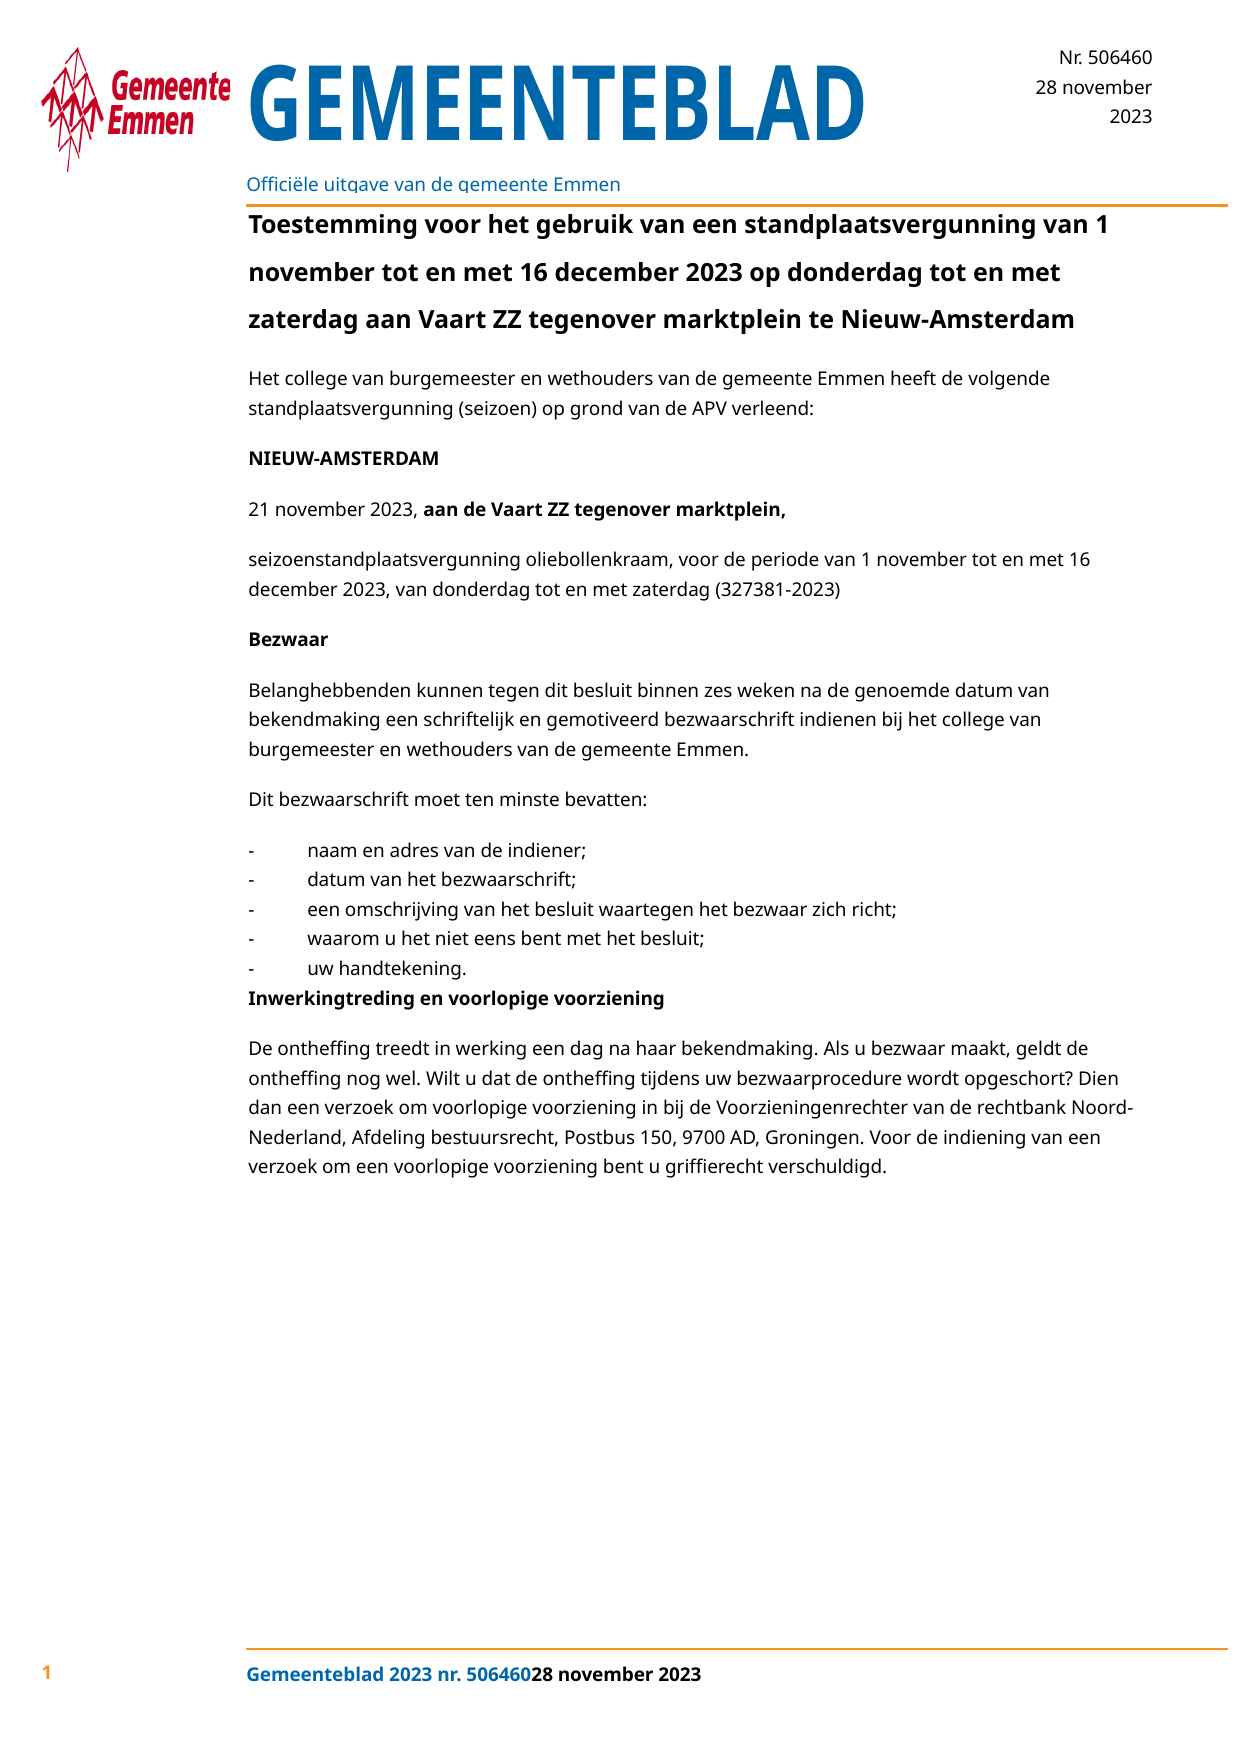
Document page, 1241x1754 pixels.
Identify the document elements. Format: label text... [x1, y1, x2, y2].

text seizoenstandplaatsvergunning oliebollenkraam, voor de periode van 1 november tot en met 16 december 2023, van donderdag tot en met zaterdag (327381-2023) [248, 546, 1152, 602]
list uw handtekening. [248, 955, 1152, 981]
list naam en adres van de indiener; [248, 837, 1152, 862]
text Bezwaar [248, 626, 1152, 652]
text De ontheffing treedt in werking een dag na haar bekendmaking. Als u bezwaar maakt, geldt de ontheffing nog wel. Wilt u dat de ontheffing tijdens uw bezwaarprocedure wordt opgeschort? Dien dan een verzoek om voorlopige voorziening in bij de Voorzieningenrechter van de rechtbank Noord-Nederland, Afdeling bestuursrecht, Postbus 150, 9700 AD, Groningen. Voor de indiening van een verzoek om een voorlopige voorziening bent u griffierecht verschuldigd. [248, 1035, 1152, 1179]
text Inwerkingtreding en voorlopige voorziening [248, 985, 1152, 1010]
text Belanghebbenden kunnen tegen dit besluit binnen zes weken na de genoemde datum van bekendmaking een schriftelijk en gemotiveerd bezwaarschrift indienen bij het college van burgemeester en wethouders van de gemeente Emmen. [248, 677, 1152, 762]
text 21 november 2023, aan de Vaart ZZ tegenover marktplein, [248, 496, 1152, 522]
text Het college van burgemeester en wethouders van de gemeente Emmen heeft de volgende standplaatsvergunning (seizoen) op grond van de APV verleend: [248, 366, 1152, 421]
text NIEUW-AMSTERDAM [248, 446, 1152, 471]
picture [41, 47, 231, 172]
list een omschrijving van het besluit waartegen het bezwaar zich richt; [248, 896, 1152, 922]
list datum van het bezwaarschrift; [248, 866, 1152, 892]
list waarom u het niet eens bent met het besluit; [248, 926, 1152, 951]
text Dit bezwaarschrift moet ten minste bevatten: [248, 786, 1152, 812]
text Toestemming voor het gebruik van een standplaatsvergunning van 1 november tot en met 16 december 2023 op donderdag tot en met zaterdag aan Vaart ZZ tegenover marktplein te Nieuw-Amsterdam [248, 207, 1152, 336]
